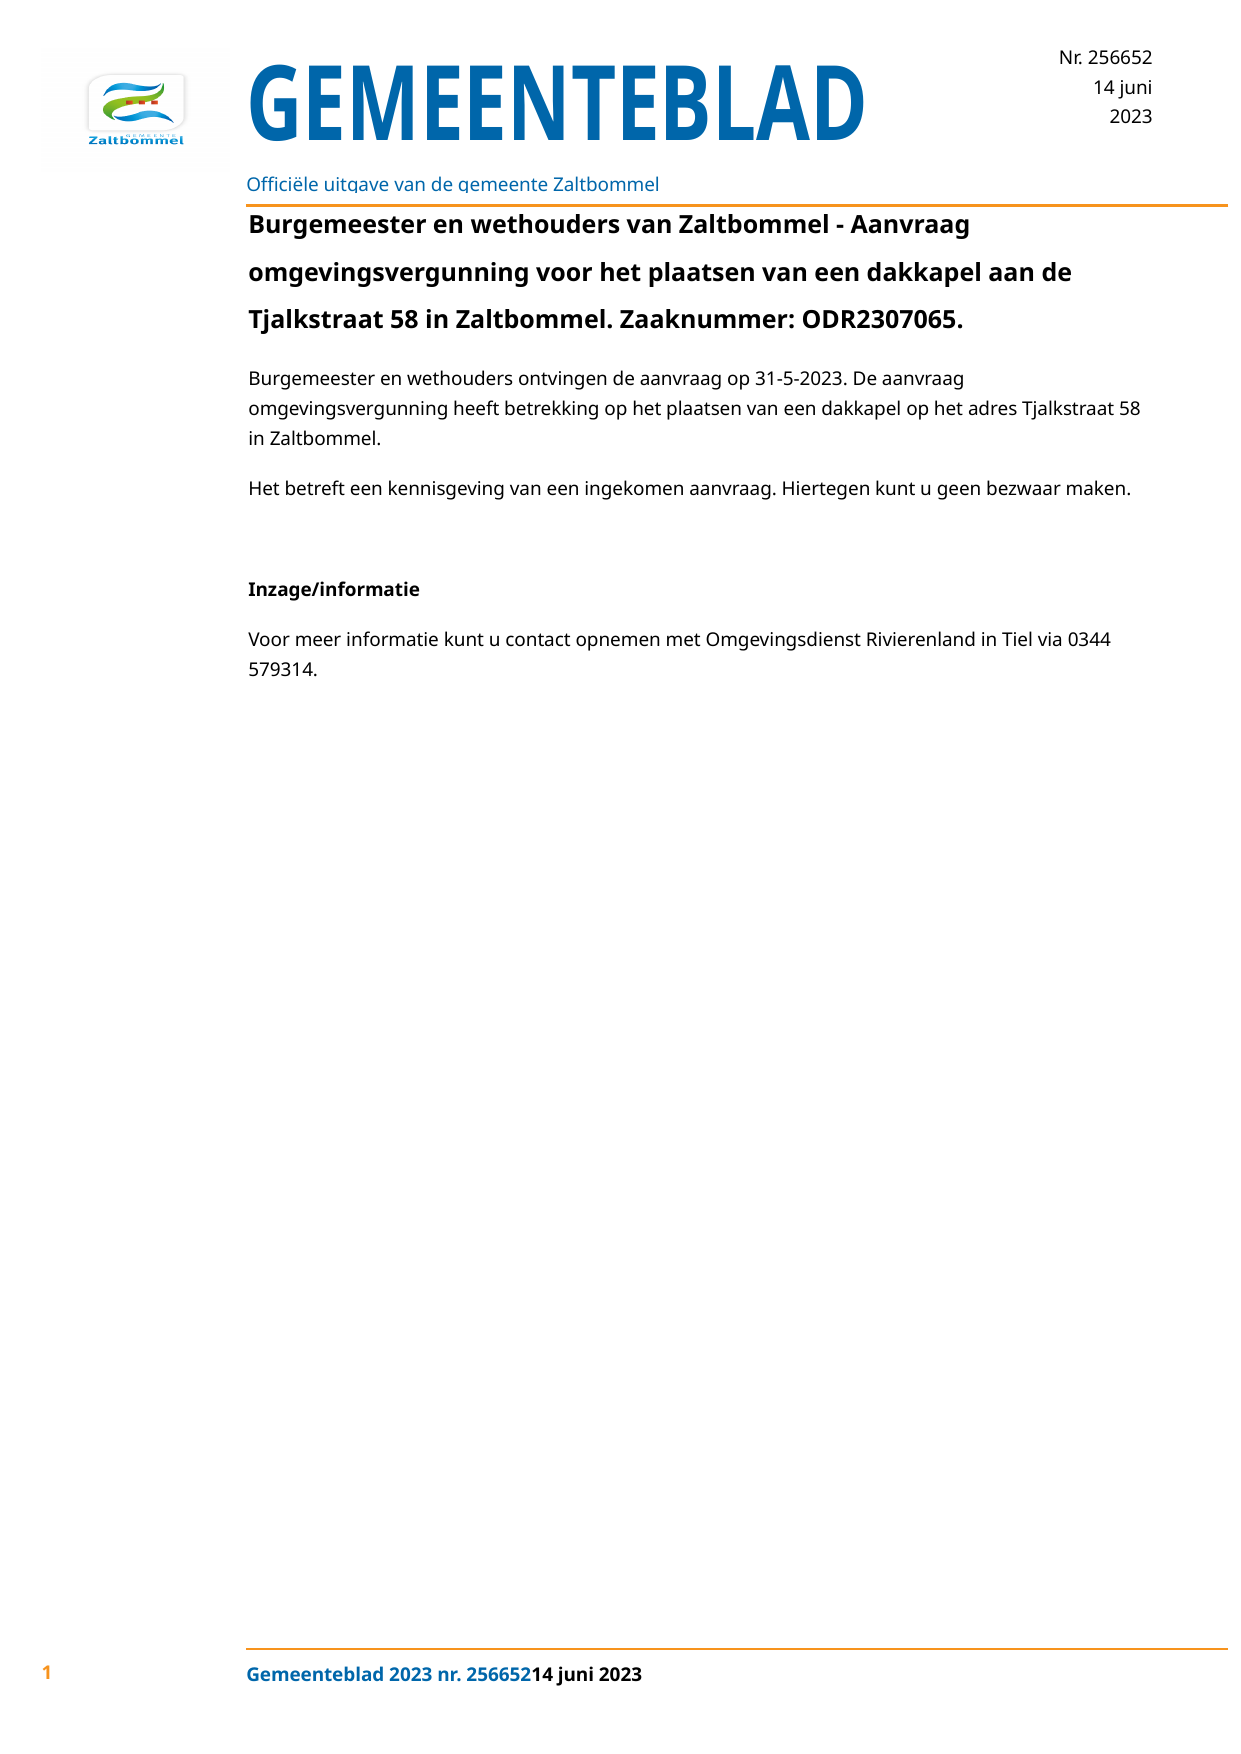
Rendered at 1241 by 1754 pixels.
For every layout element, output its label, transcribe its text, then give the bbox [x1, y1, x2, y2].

text Het betreft een kennisgeving van een ingekomen aanvraag. Hiertegen kunt u geen bezwaar maken. [248, 475, 1152, 501]
text Burgemeester en wethouders van Zaltbommel - Aanvraag omgevingsvergunning voor het plaatsen van een dakkapel aan de Tjalkstraat 58 in Zaltbommel. Zaaknummer: ODR2307065. [248, 207, 1152, 336]
text Burgemeester en wethouders ontvingen de aanvraag op 31-5-2023. De aanvraag omgevingsvergunning heeft betrekking op het plaatsen van een dakkapel op het adres Tjalkstraat 58 in Zaltbommel. [248, 366, 1152, 450]
text Voor meer informatie kunt u contact opnemen met Omgevingsdienst Rivierenland in Tiel via 0344 579314. [248, 626, 1152, 682]
text Inzage/informatie [248, 576, 1152, 602]
picture [41, 47, 231, 172]
